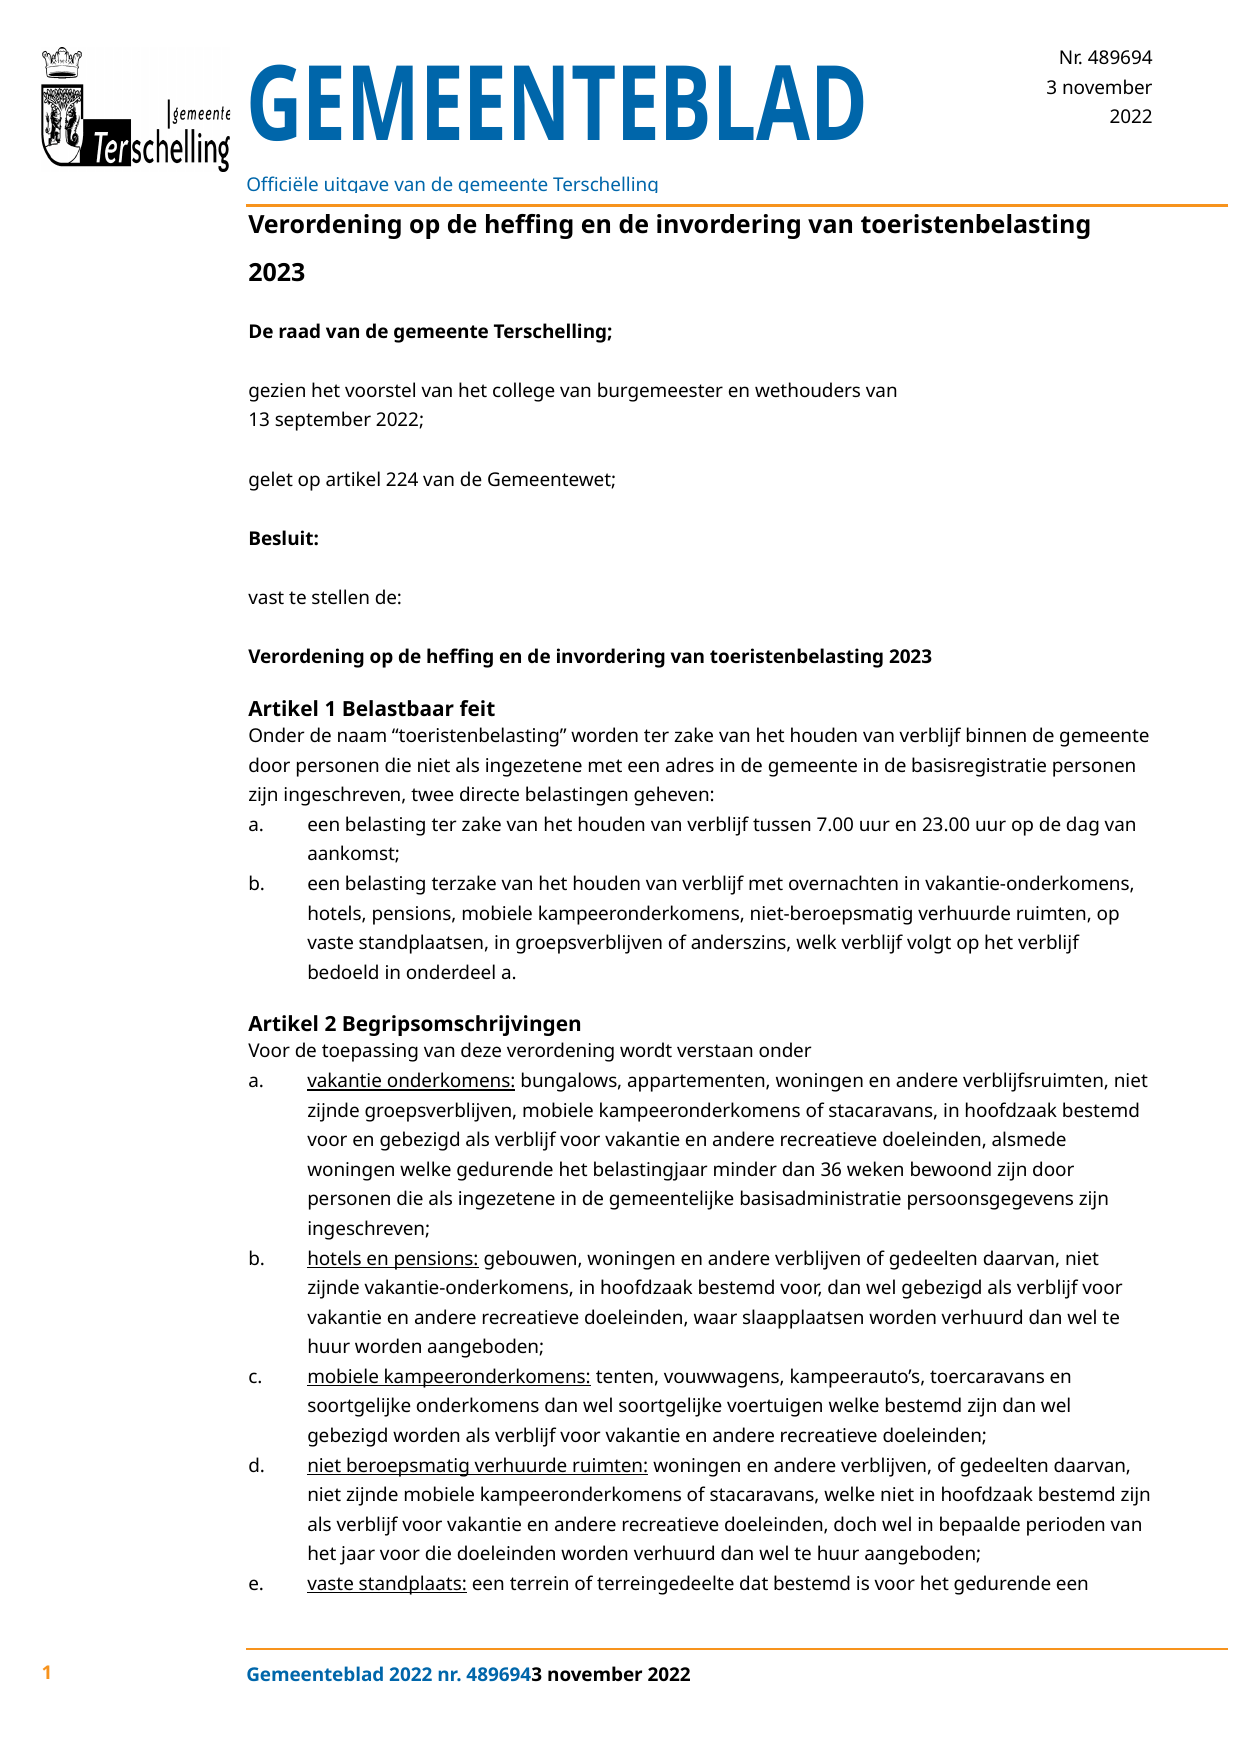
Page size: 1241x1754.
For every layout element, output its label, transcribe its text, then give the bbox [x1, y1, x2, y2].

list niet beroepsmatig verhuurde ruimten: woningen en andere verblijven, of gedeelten daarvan, niet zijnde mobiele kampeeronderkomens of stacaravans, welke niet in hoofdzaak bestemd zijn als verblijf voor vakantie en andere recreatieve doeleinden, doch wel in bepaalde perioden van het jaar voor die doeleinden worden verhuurd dan wel te huur aangeboden; [248, 1452, 1152, 1566]
text Onder de naam “toeristenbelasting” worden ter zake van het houden van verblijf binnen de gemeente door personen die niet als ingezetene met een adres in de gemeente in de basisregistratie personen zijn ingeschreven, twee directe belastingen geheven: [248, 722, 1152, 807]
text Verordening op de heffing en de invordering van toeristenbelasting 2023 [248, 643, 1152, 669]
list een belasting ter zake van het houden van verblijf tussen 7.00 uur en 23.00 uur op de dag van aankomst; [248, 811, 1152, 866]
text Artikel 1 Belastbaar feit [248, 694, 1152, 722]
text gelet op artikel 224 van de Gemeentewet; [248, 466, 1152, 492]
list hotels en pensions: gebouwen, woningen en andere verblijven of gedeelten daarvan, niet zijnde vakantie-onderkomens, in hoofdzaak bestemd voor, dan wel gebezigd als verblijf voor vakantie en andere recreatieve doeleinden, waar slaapplaatsen worden verhuurd dan wel te huur worden aangeboden; [248, 1245, 1152, 1359]
text gezien het voorstel van het college van burgemeester en wethouders van [248, 377, 1152, 403]
text Artikel 2 Begripsomschrijvingen [248, 1009, 1152, 1038]
picture [41, 47, 231, 172]
text Besluit: [248, 525, 1152, 551]
text Voor de toepassing van deze verordening wordt verstaan onder [248, 1038, 1152, 1063]
list een belasting terzake van het houden van verblijf met overnachten in vakantie-onderkomens, hotels, pensions, mobiele kampeeronderkomens, niet-beroepsmatig verhuurde ruimten, op vaste standplaatsen, in groepsverblijven of anderszins, welk verblijf volgt op het verblijf bedoeld in onderdeel a. [248, 870, 1152, 984]
list vaste standplaats: een terrein of terreingedeelte dat bestemd is voor het gedurende een [248, 1570, 1152, 1596]
text De raad van de gemeente Terschelling; [248, 318, 1152, 344]
text vast te stellen de: [248, 584, 1152, 610]
list mobiele kampeeronderkomens: tenten, vouwwagens, kampeerauto’s, toercaravans en soortgelijke onderkomens dan wel soortgelijke voertuigen welke bestemd zijn dan wel gebezigd worden als verblijf voor vakantie en andere recreatieve doeleinden; [248, 1363, 1152, 1448]
text Verordening op de heffing en de invordering van toeristenbelasting 2023 [248, 207, 1152, 288]
list vakantie onderkomens: bungalows, appartementen, woningen en andere verblijfsruimten, niet zijnde groepsverblijven, mobiele kampeeronderkomens of stacaravans, in hoofdzaak bestemd voor en gebezigd als verblijf voor vakantie en andere recreatieve doeleinden, alsmede woningen welke gedurende het belastingjaar minder dan 36 weken bewoond zijn door personen die als ingezetene in de gemeentelijke basisadministratie persoonsgegevens zijn ingeschreven; [248, 1067, 1152, 1241]
text 13 september 2022; [248, 407, 1152, 432]
